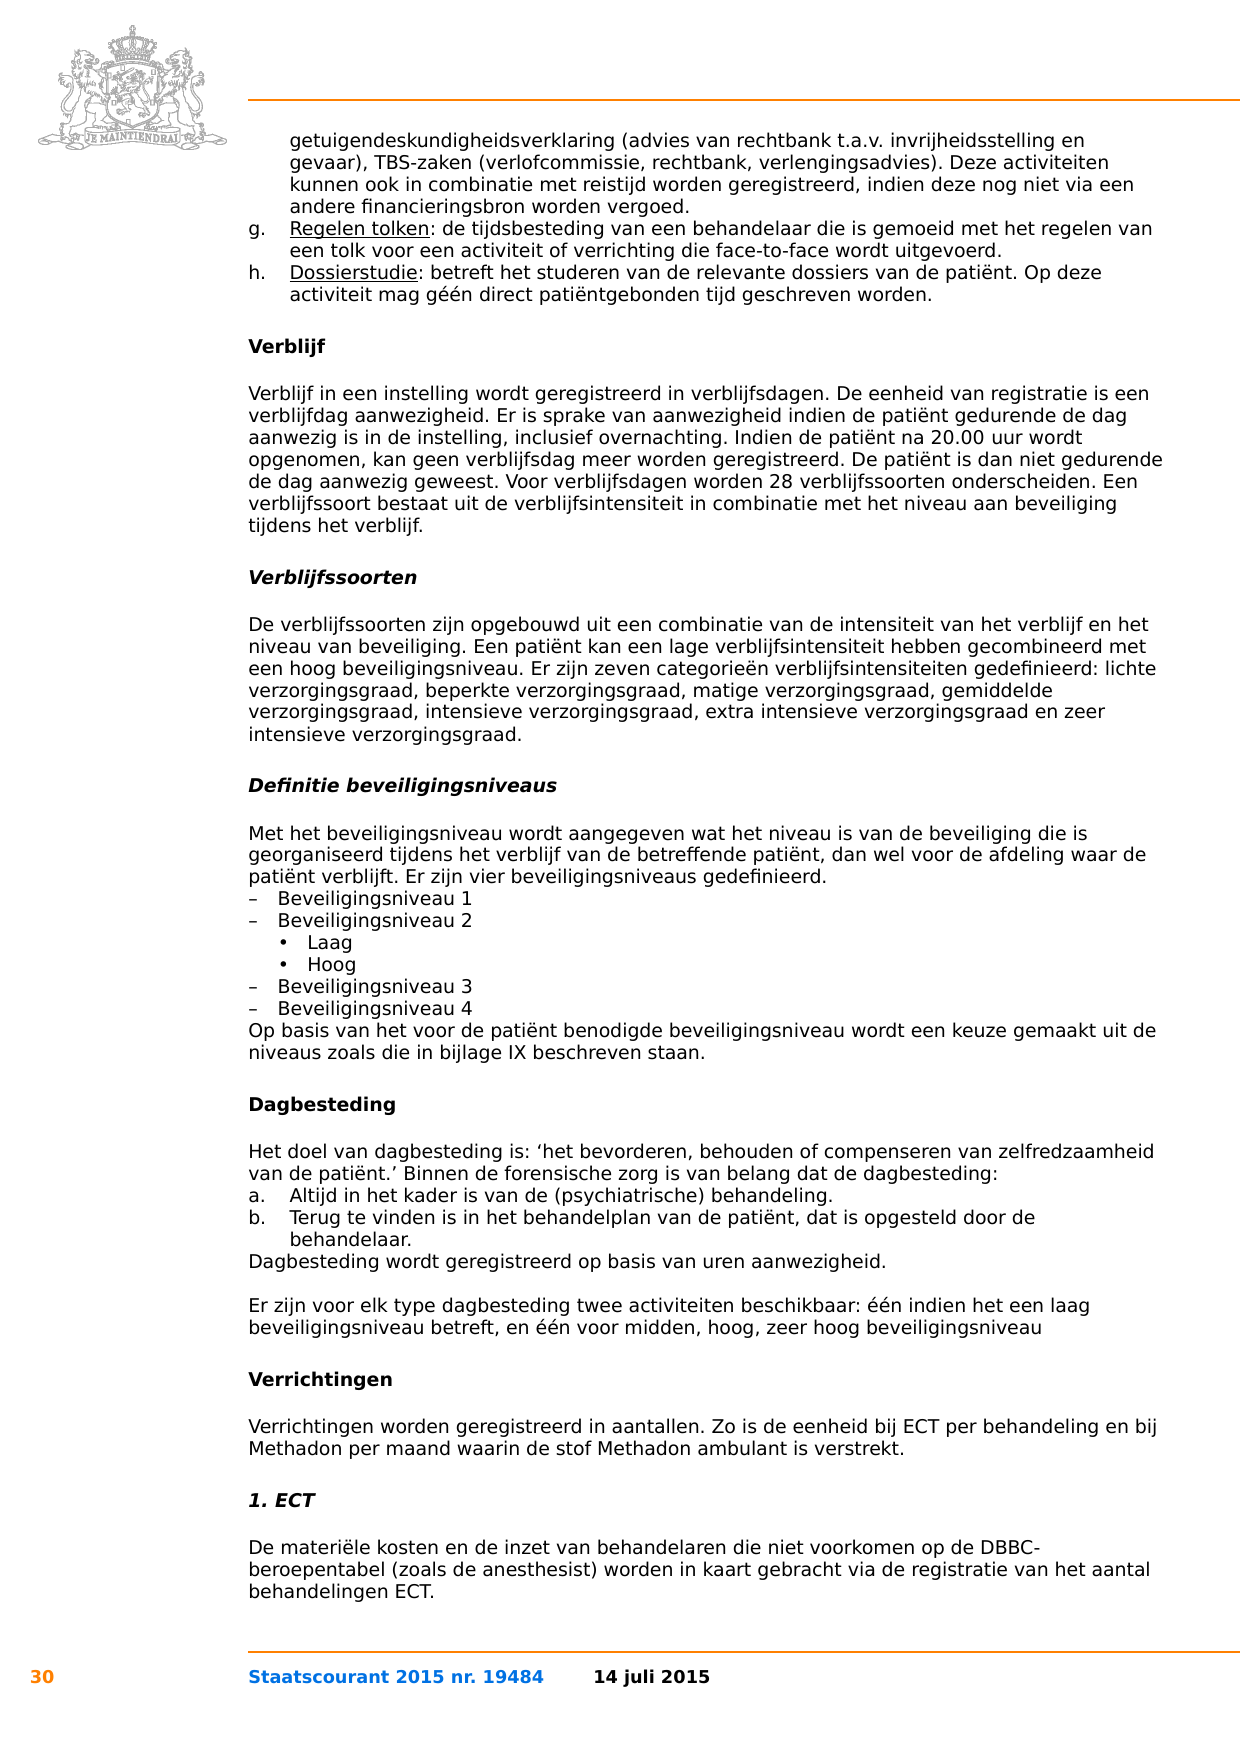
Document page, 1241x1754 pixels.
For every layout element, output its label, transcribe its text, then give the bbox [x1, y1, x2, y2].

text Op basis van het voor de patiënt benodigde beveiligingsniveau wordt een keuze gemaakt uit de niveaus zoals die in bijlage IX beschreven staan. [248, 1020, 1163, 1064]
text – Beveiligingsniveau 3 [248, 976, 1163, 998]
text • Hoog [278, 954, 1163, 976]
text Met het beveiligingsniveau wordt aangegeven wat het niveau is van de beveiliging die is georganiseerd tijdens het verblijf van de betreffende patiënt, dan wel voor de afdeling waar de patiënt verblijft. Er zijn vier beveiligingsniveaus gedefinieerd. [248, 822, 1163, 888]
text b. Terug te vinden is in het behandelplan van de patiënt, dat is opgesteld door de behandelaar. [248, 1207, 1163, 1251]
text De materiële kosten en de inzet van behandelaren die niet voorkomen op de DBBC-beroepentabel (zoals de anesthesist) worden in kaart gebracht via de registratie van het aantal behandelingen ECT. [248, 1537, 1163, 1603]
text Verblijf in een instelling wordt geregistreerd in verblijfsdagen. De eenheid van registratie is een verblijfdag aanwezigheid. Er is sprake van aanwezigheid indien de patiënt gedurende de dag aanwezig is in de instelling, inclusief overnachting. Indien de patiënt na 20.00 uur wordt opgenomen, kan geen verblijfsdag meer worden geregistreerd. De patiënt is dan niet gedurende de dag aanwezig geweest. Voor verblijfsdagen worden 28 verblijfssoorten onderscheiden. Een verblijfssoort bestaat uit de verblijfsintensiteit in combinatie met het niveau aan beveiliging tijdens het verblijf. [248, 383, 1163, 537]
subtitle Verblijf [248, 336, 1163, 358]
subtitle 1. ECT [248, 1490, 1163, 1512]
text Er zijn voor elk type dagbesteding twee activiteiten beschikbaar: één indien het een laag beveiligingsniveau betreft, en één voor midden, hoog, zeer hoog beveiligingsniveau [248, 1295, 1163, 1339]
subtitle Verrichtingen [248, 1369, 1163, 1391]
text g. Regelen tolken: de tijdsbesteding van een behandelaar die is gemoeid met het regelen van een tolk voor een activiteit of verrichting die face-to-face wordt uitgevoerd. [248, 218, 1163, 262]
text – Beveiligingsniveau 1 [248, 888, 1163, 910]
text a. Altijd in het kader is van de (psychiatrische) behandeling. [248, 1185, 1163, 1207]
picture [38, 25, 227, 150]
text getuigendeskundigheidsverklaring (advies van rechtbank t.a.v. invrijheidsstelling en gevaar), TBS-zaken (verlofcommissie, rechtbank, verlengingsadvies). Deze activiteiten kunnen ook in combinatie met reistijd worden geregistreerd, indien deze nog niet via een andere financieringsbron worden vergoed. [248, 130, 1163, 218]
text – Beveiligingsniveau 2 [248, 910, 1163, 932]
subtitle Definitie beveiligingsniveaus [248, 775, 1163, 797]
subtitle Dagbesteding [248, 1094, 1163, 1116]
text – Beveiligingsniveau 4 [248, 998, 1163, 1020]
subtitle Verblijfssoorten [248, 567, 1163, 588]
text Het doel van dagbesteding is: ‘het bevorderen, behouden of compenseren van zelfredzaamheid van de patiënt.’ Binnen de forensische zorg is van belang dat de dagbesteding: [248, 1141, 1163, 1185]
text h. Dossierstudie: betreft het studeren van de relevante dossiers van de patiënt. Op deze activiteit mag géén direct patiëntgebonden tijd geschreven worden. [248, 262, 1163, 306]
text De verblijfssoorten zijn opgebouwd uit een combinatie van de intensiteit van het verblijf en het niveau van beveiliging. Een patiënt kan een lage verblijfsintensiteit hebben gecombineerd met een hoog beveiligingsniveau. Er zijn zeven categorieën verblijfsintensiteiten gedefinieerd: lichte verzorgingsgraad, beperkte verzorgingsgraad, matige verzorgingsgraad, gemiddelde verzorgingsgraad, intensieve verzorgingsgraad, extra intensieve verzorgingsgraad en zeer intensieve verzorgingsgraad. [248, 613, 1163, 745]
text Verrichtingen worden geregistreerd in aantallen. Zo is de eenheid bij ECT per behandeling en bij Methadon per maand waarin de stof Methadon ambulant is verstrekt. [248, 1416, 1163, 1460]
text • Laag [278, 932, 1163, 954]
text Dagbesteding wordt geregistreerd op basis van uren aanwezigheid. [248, 1251, 1163, 1273]
